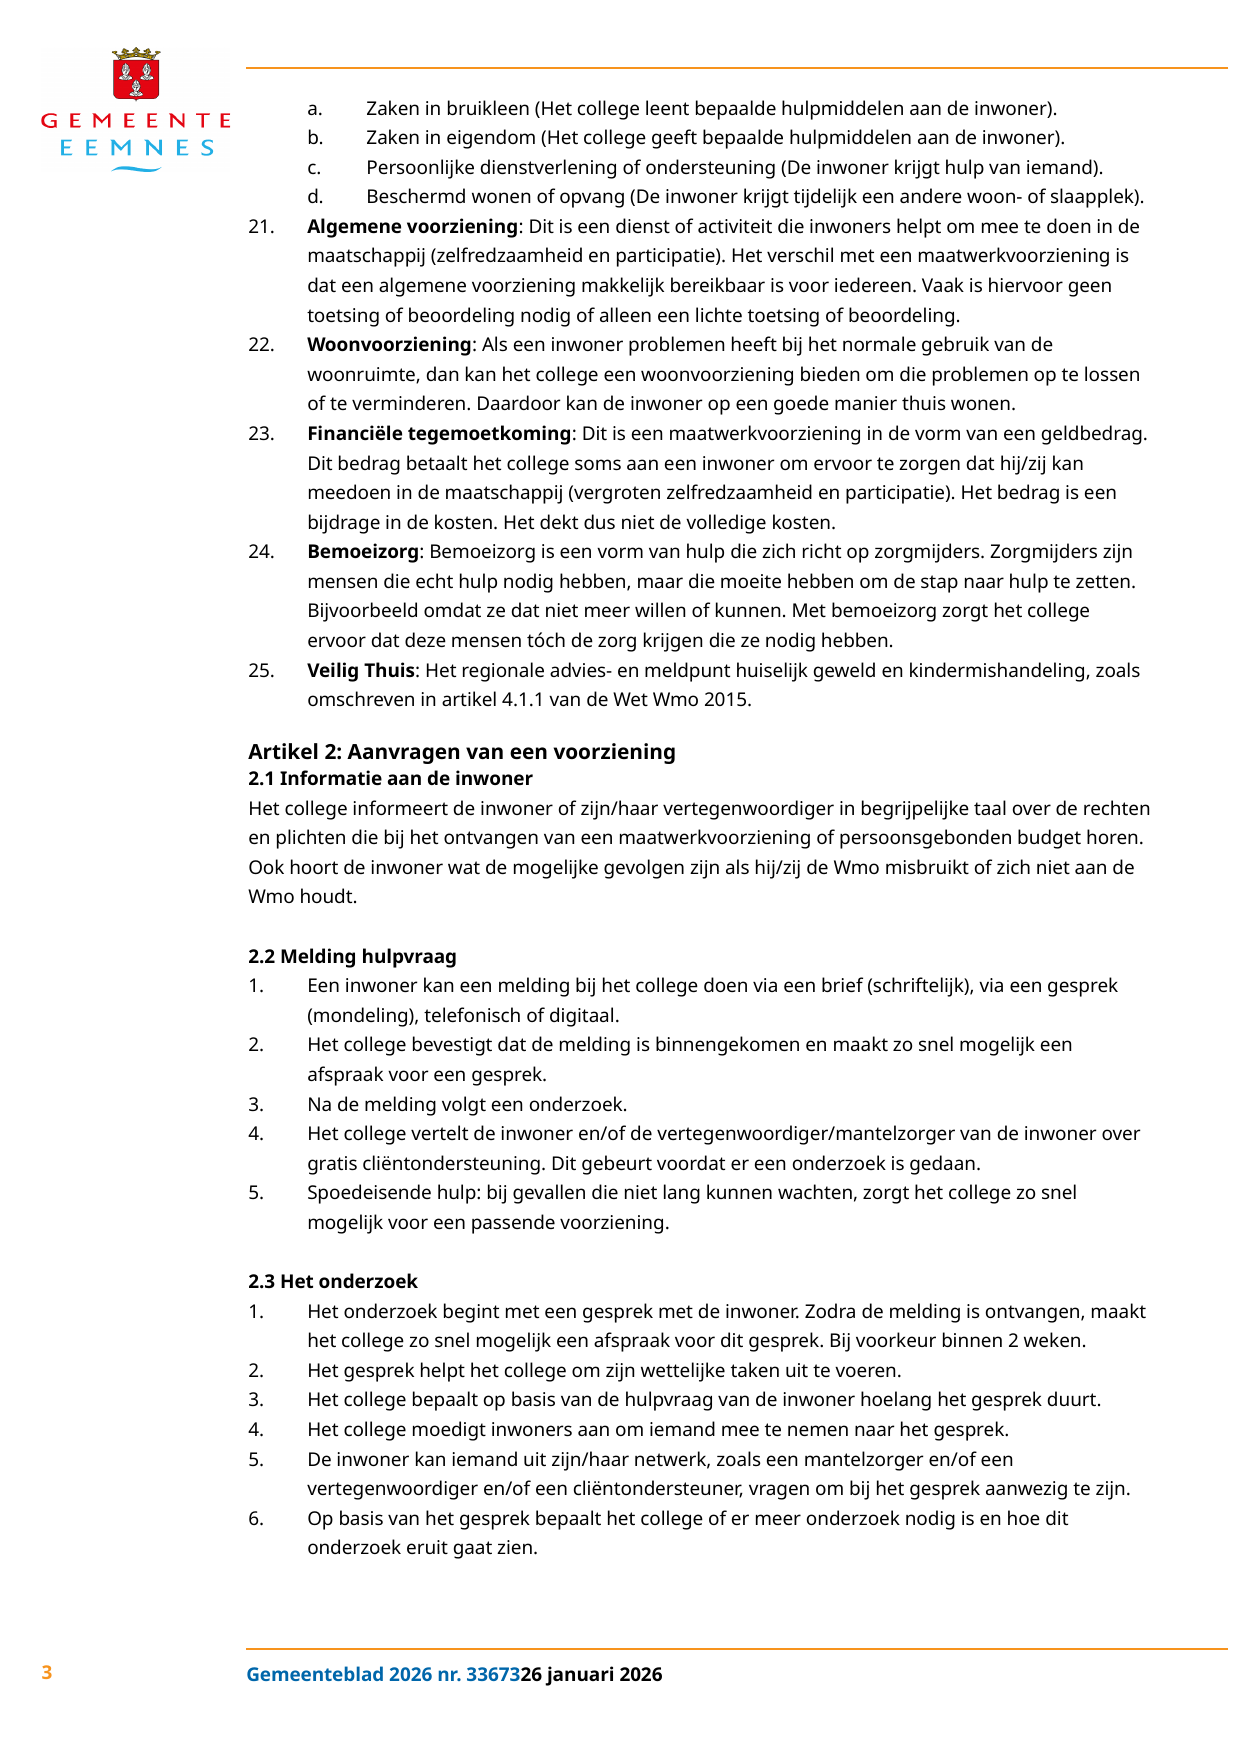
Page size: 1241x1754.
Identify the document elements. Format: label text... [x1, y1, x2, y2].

list Beschermd wonen of opvang (De inwoner krijgt tijdelijk een andere woon- of slaapplek). [307, 183, 1152, 209]
list Algemene voorziening: Dit is een dienst of activiteit die inwoners helpt om mee te doen in de maatschappij (zelfredzaamheid en participatie). Het verschil met een maatwerkvoorziening is dat een algemene voorziening makkelijk bereikbaar is voor iedereen. Vaak is hiervoor geen toetsing of beoordeling nodig of alleen een lichte toetsing of beoordeling. [248, 213, 1152, 328]
list De inwoner kan iemand uit zijn/haar netwerk, zoals een mantelzorger en/of een vertegenwoordiger en/of een cliëntondersteuner, vragen om bij het gesprek aanwezig te zijn. [248, 1446, 1152, 1501]
list Financiële tegemoetkoming: Dit is een maatwerkvoorziening in de vorm van een geldbedrag. Dit bedrag betaalt het college soms aan een inwoner om ervoor te zorgen dat hij/zij kan meedoen in de maatschappij (vergroten zelfredzaamheid en participatie). Het bedrag is een bijdrage in de kosten. Het dekt dus niet de volledige kosten. [248, 420, 1152, 535]
text 2.3 Het onderzoek [248, 1268, 1152, 1294]
list Na de melding volgt een onderzoek. [248, 1091, 1152, 1116]
list Spoedeisende hulp: bij gevallen die niet lang kunnen wachten, zorgt het college zo snel mogelijk voor een passende voorziening. [248, 1179, 1152, 1235]
text 2.1 Informatie aan de inwoner [248, 765, 1152, 791]
list Het college moedigt inwoners aan om iemand mee te nemen naar het gesprek. [248, 1416, 1152, 1442]
list Het gesprek helpt het college om zijn wettelijke taken uit te voeren. [248, 1357, 1152, 1383]
list Het college bevestigt dat de melding is binnengekomen en maakt zo snel mogelijk een afspraak voor een gesprek. [248, 1032, 1152, 1087]
list Een inwoner kan een melding bij het college doen via een brief (schriftelijk), via een gesprek (mondeling), telefonisch of digitaal. [248, 972, 1152, 1028]
text Artikel 2: Aanvragen van een voorziening [248, 737, 1152, 765]
list Het college bepaalt op basis van de hulpvraag van de inwoner hoelang het gesprek duurt. [248, 1387, 1152, 1412]
picture [41, 47, 231, 172]
list Het onderzoek begint met een gesprek met de inwoner. Zodra de melding is ontvangen, maakt het college zo snel mogelijk een afspraak voor dit gesprek. Bij voorkeur binnen 2 weken. [248, 1298, 1152, 1353]
list Op basis van het gesprek bepaalt het college of er meer onderzoek nodig is en hoe dit onderzoek eruit gaat zien. [248, 1505, 1152, 1560]
list Zaken in bruikleen (Het college leent bepaalde hulpmiddelen aan de inwoner). [307, 95, 1152, 121]
text Het college informeert de inwoner of zijn/haar vertegenwoordiger in begrijpelijke taal over de rechten en plichten die bij het ontvangen van een maatwerkvoorziening of persoonsgebonden budget horen. Ook hoort de inwoner wat de mogelijke gevolgen zijn als hij/zij de Wmo misbruikt of zich niet aan de Wmo houdt. [248, 795, 1152, 909]
list Veilig Thuis: Het regionale advies- en meldpunt huiselijk geweld en kindermishandeling, zoals omschreven in artikel 4.1.1 van de Wet Wmo 2015. [248, 657, 1152, 712]
list Persoonlijke dienstverlening of ondersteuning (De inwoner krijgt hulp van iemand). [307, 154, 1152, 180]
list Het college vertelt de inwoner en/of de vertegenwoordiger/mantelzorger van de inwoner over gratis cliëntondersteuning. Dit gebeurt voordat er een onderzoek is gedaan. [248, 1120, 1152, 1176]
list Zaken in eigendom (Het college geeft bepaalde hulpmiddelen aan de inwoner). [307, 124, 1152, 150]
list Bemoeizorg: Bemoeizorg is een vorm van hulp die zich richt op zorgmijders. Zorgmijders zijn mensen die echt hulp nodig hebben, maar die moeite hebben om de stap naar hulp te zetten. Bijvoorbeeld omdat ze dat niet meer willen of kunnen. Met bemoeizorg zorgt het college ervoor dat deze mensen tóch de zorg krijgen die ze nodig hebben. [248, 538, 1152, 653]
list Woonvoorziening: Als een inwoner problemen heeft bij het normale gebruik van de woonruimte, dan kan het college een woonvoorziening bieden om die problemen op te lossen of te verminderen. Daardoor kan de inwoner op een goede manier thuis wonen. [248, 331, 1152, 416]
text 2.2 Melding hulpvraag [248, 943, 1152, 968]
